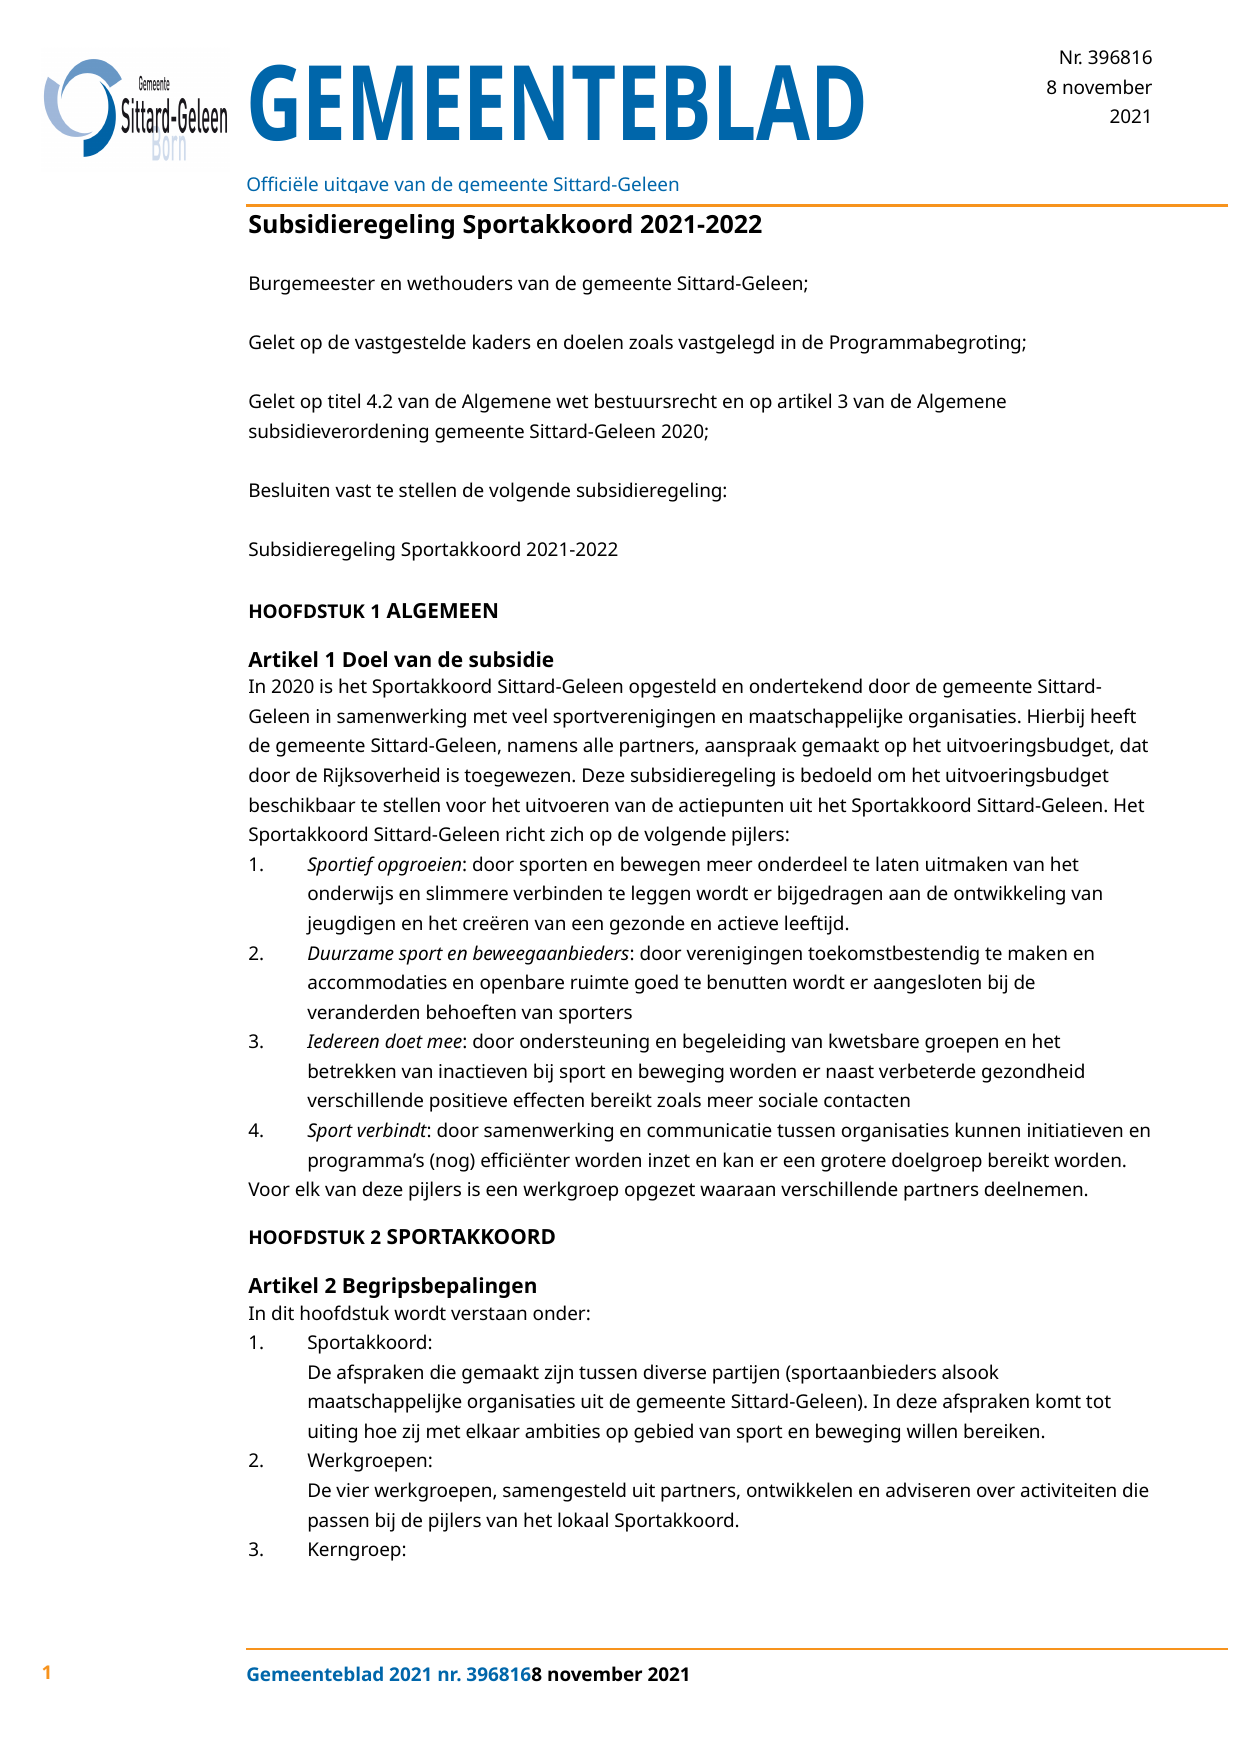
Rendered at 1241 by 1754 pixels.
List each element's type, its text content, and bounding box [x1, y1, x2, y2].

list Kerngroep: [248, 1536, 1152, 1562]
text Subsidieregeling Sportakkoord 2021-2022 [248, 207, 1152, 241]
text Artikel 1 Doel van de subsidie [248, 645, 1152, 673]
list Iedereen doet mee: door ondersteuning en begeleiding van kwetsbare groepen en het betrekken van inactieven bij sport en beweging worden er naast verbeterde gezondheid verschillende positieve effecten bereikt zoals meer sociale contacten [248, 1028, 1152, 1113]
text Gelet op titel 4.2 van de Algemene wet bestuursrecht en op artikel 3 van de Algemene subsidieverordening gemeente Sittard-Geleen 2020; [248, 389, 1152, 444]
text Gelet op de vastgestelde kaders en doelen zoals vastgelegd in de Programmabegroting; [248, 329, 1152, 355]
list Werkgroepen: [248, 1448, 1152, 1473]
list De vier werkgroepen, samengesteld uit partners, ontwikkelen en adviseren over activiteiten die passen bij de pijlers van het lokaal Sportakkoord. [248, 1477, 1152, 1532]
text Voor elk van deze pijlers is een werkgroep opgezet waaraan verschillende partners deelnemen. [248, 1176, 1152, 1202]
text HOOFDSTUK 2 SPORTAKKOORD [248, 1222, 1152, 1250]
text Besluiten vast te stellen de volgende subsidieregeling: [248, 477, 1152, 503]
text In dit hoofdstuk wordt verstaan onder: [248, 1300, 1152, 1325]
text In 2020 is het Sportakkoord Sittard-Geleen opgesteld en ondertekend door de gemeente Sittard-Geleen in samenwerking met veel sportverenigingen en maatschappelijke organisaties. Hierbij heeft de gemeente Sittard-Geleen, namens alle partners, aanspraak gemaakt op het uitvoeringsbudget, dat door de Rijksoverheid is toegewezen. Deze subsidieregeling is bedoeld om het uitvoeringsbudget beschikbaar te stellen voor het uitvoeren van de actiepunten uit het Sportakkoord Sittard-Geleen. Het Sportakkoord Sittard-Geleen richt zich op de volgende pijlers: [248, 673, 1152, 847]
text Artikel 2 Begripsbepalingen [248, 1271, 1152, 1300]
list Sport verbindt: door samenwerking en communicatie tussen organisaties kunnen initiatieven en programma’s (nog) efficiënter worden inzet en kan er een grotere doelgroep bereikt worden. [248, 1117, 1152, 1172]
text Burgemeester en wethouders van de gemeente Sittard-Geleen; [248, 270, 1152, 296]
list Duurzame sport en beweegaanbieders: door verenigingen toekomstbestendig te maken en accommodaties en openbare ruimte goed te benutten wordt er aangesloten bij de veranderden behoeften van sporters [248, 940, 1152, 1024]
text Subsidieregeling Sportakkoord 2021-2022 [248, 537, 1152, 562]
list Sportief opgroeien: door sporten en bewegen meer onderdeel te laten uitmaken van het onderwijs en slimmere verbinden te leggen wordt er bijgedragen aan de ontwikkeling van jeugdigen en het creëren van een gezonde en actieve leeftijd. [248, 851, 1152, 936]
list De afspraken die gemaakt zijn tussen diverse partijen (sportaanbieders alsook maatschappelijke organisaties uit de gemeente Sittard-Geleen). In deze afspraken komt tot uiting hoe zij met elkaar ambities op gebied van sport en beweging willen bereiken. [248, 1359, 1152, 1444]
picture [41, 47, 231, 172]
list Sportakkoord: [248, 1329, 1152, 1355]
text HOOFDSTUK 1 ALGEMEEN [248, 596, 1152, 624]
